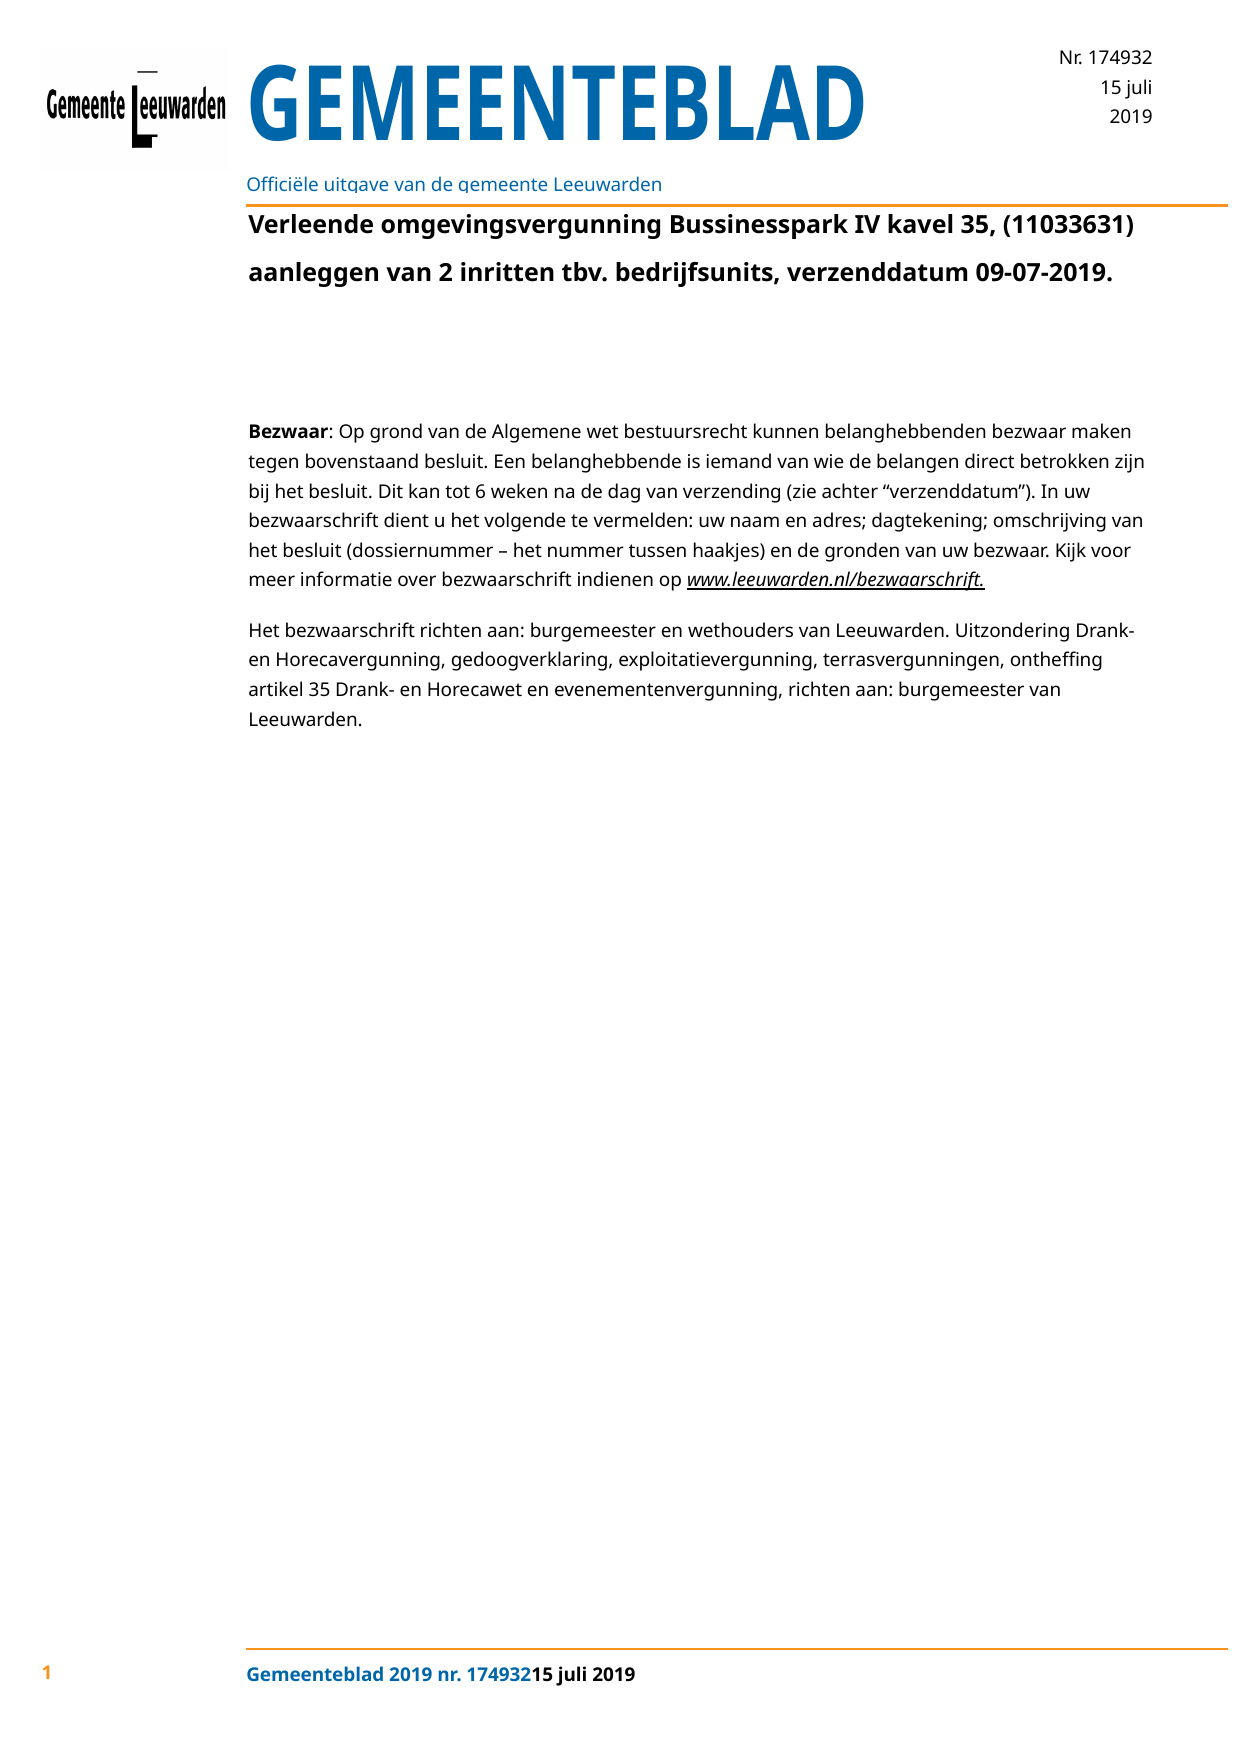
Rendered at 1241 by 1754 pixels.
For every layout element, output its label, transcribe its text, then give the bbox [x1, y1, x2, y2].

text Bezwaar: Op grond van de Algemene wet bestuursrecht kunnen belanghebbenden bezwaar maken tegen bovenstaand besluit. Een belanghebbende is iemand van wie de belangen direct betrokken zijn bij het besluit. Dit kan tot 6 weken na de dag van verzending (zie achter “verzenddatum”). In uw bezwaarschrift dient u het volgende te vermelden: uw naam en adres; dagtekening; omschrijving van het besluit (dossiernummer – het nummer tussen haakjes) en de gronden van uw bezwaar. Kijk voor meer informatie over bezwaarschrift indienen op www.leeuwarden.nl/bezwaarschrift. [248, 419, 1152, 592]
text Verleende omgevingsvergunning Bussinesspark IV kavel 35, (11033631) aanleggen van 2 inritten tbv. bedrijfsunits, verzenddatum 09-07-2019. [248, 207, 1152, 288]
picture [41, 47, 231, 172]
text Het bezwaarschrift richten aan: burgemeester en wethouders van Leeuwarden. Uitzondering Drank- en Horecavergunning, gedoogverklaring, exploitatievergunning, terrasvergunningen, ontheffing artikel 35 Drank- en Horecawet en evenementenvergunning, richten aan: burgemeester van Leeuwarden. [248, 617, 1152, 732]
